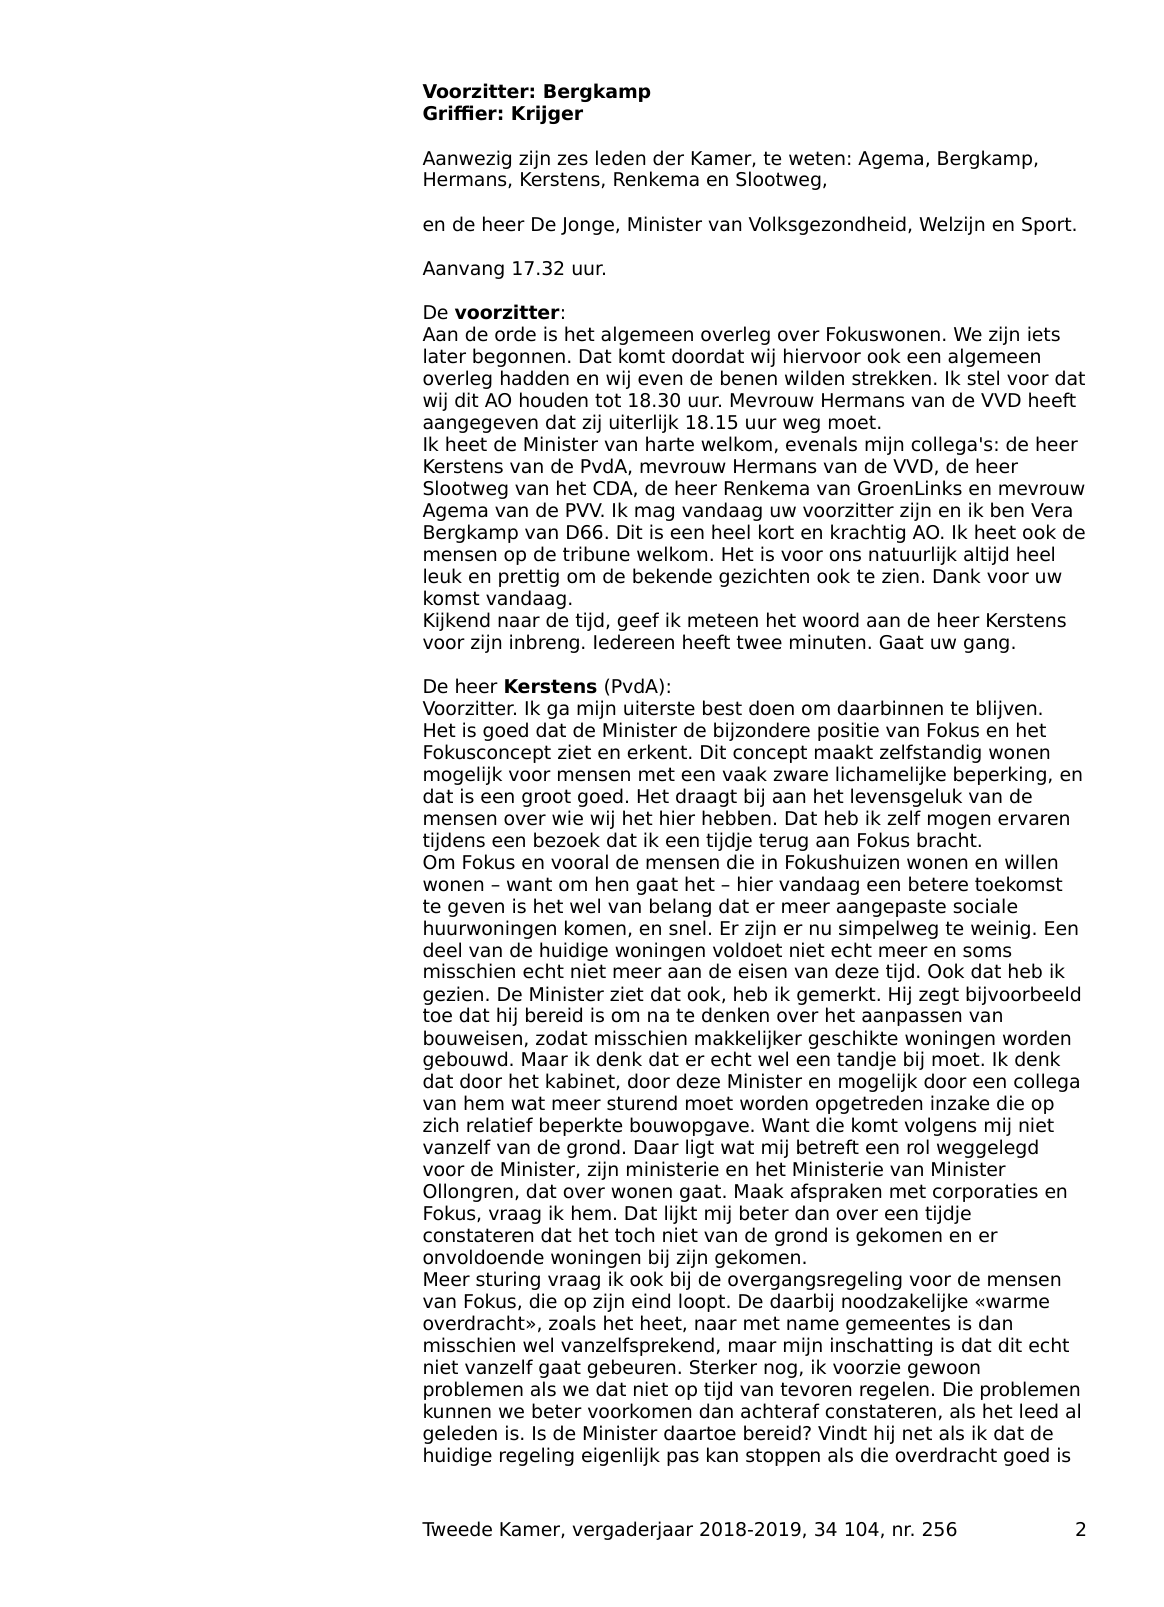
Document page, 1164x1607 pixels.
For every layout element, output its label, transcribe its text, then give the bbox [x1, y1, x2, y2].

text De voorzitter: [422, 302, 1087, 324]
text Het is goed dat de Minister de bijzondere positie van Fokus en het Fokusconcept ziet en erkent. Dit concept maakt zelfstandig wonen mogelijk voor mensen met een vaak zware lichamelijke beperking, en dat is een groot goed. Het draagt bij aan het levensgeluk van de mensen over wie wij het hier hebben. Dat heb ik zelf mogen ervaren tijdens een bezoek dat ik een tijdje terug aan Fokus bracht. [422, 720, 1087, 852]
text Om Fokus en vooral de mensen die in Fokushuizen wonen en willen wonen – want om hen gaat het – hier vandaag een betere toekomst te geven is het wel van belang dat er meer aangepaste sociale huurwoningen komen, en snel. Er zijn er nu simpelweg te weinig. Een deel van de huidige woningen voldoet niet echt meer en soms misschien echt niet meer aan de eisen van deze tijd. Ook dat heb ik gezien. De Minister ziet dat ook, heb ik gemerkt. Hij zegt bijvoorbeeld toe dat hij bereid is om na te denken over het aanpassen van bouweisen, zodat misschien makkelijker geschikte woningen worden gebouwd. Maar ik denk dat er echt wel een tandje bij moet. Ik denk dat door het kabinet, door deze Minister en mogelijk door een collega van hem wat meer sturend moet worden opgetreden inzake die op zich relatief beperkte bouwopgave. Want die komt volgens mij niet vanzelf van de grond. Daar ligt wat mij betreft een rol weggelegd voor de Minister, zijn ministerie en het Ministerie van Minister Ollongren, dat over wonen gaat. Maak afspraken met corporaties en Fokus, vraag ik hem. Dat lijkt mij beter dan over een tijdje constateren dat het toch niet van de grond is gekomen en er onvoldoende woningen bij zijn gekomen. [422, 852, 1087, 1269]
text Griffier: Krijger [422, 103, 1087, 125]
text en de heer De Jonge, Minister van Volksgezondheid, Welzijn en Sport. [422, 213, 1087, 236]
text Aanvang 17.32 uur. [422, 258, 1087, 280]
text Kijkend naar de tijd, geef ik meteen het woord aan de heer Kerstens voor zijn inbreng. Iedereen heeft twee minuten. Gaat uw gang. [422, 609, 1087, 653]
text Aan de orde is het algemeen overleg over Fokuswonen. We zijn iets later begonnen. Dat komt doordat wij hiervoor ook een algemeen overleg hadden en wij even de benen wilden strekken. Ik stel voor dat wij dit AO houden tot 18.30 uur. Mevrouw Hermans van de VVD heeft aangegeven dat zij uiterlijk 18.15 uur weg moet. [422, 324, 1087, 434]
text Meer sturing vraag ik ook bij de overgangsregeling voor de mensen van Fokus, die op zijn eind loopt. De daarbij noodzakelijke «warme overdracht», zoals het heet, naar met name gemeentes is dan misschien wel vanzelfsprekend, maar mijn inschatting is dat dit echt niet vanzelf gaat gebeuren. Sterker nog, ik voorzie gewoon problemen als we dat niet op tijd van tevoren regelen. Die problemen kunnen we beter voorkomen dan achteraf constateren, als het leed al geleden is. Is de Minister daartoe bereid? Vindt hij net als ik dat de huidige regeling eigenlijk pas kan stoppen als die overdracht goed is [422, 1269, 1087, 1467]
text Voorzitter: Bergkamp [422, 81, 1087, 103]
text Aanwezig zijn zes leden der Kamer, te weten: Agema, Bergkamp, Hermans, Kerstens, Renkema en Slootweg, [422, 147, 1087, 191]
text De heer Kerstens (PvdA): [422, 676, 1087, 698]
text Ik heet de Minister van harte welkom, evenals mijn collega's: de heer Kerstens van de PvdA, mevrouw Hermans van de VVD, de heer Slootweg van het CDA, de heer Renkema van GroenLinks en mevrouw Agema van de PVV. Ik mag vandaag uw voorzitter zijn en ik ben Vera Bergkamp van D66. Dit is een heel kort en krachtig AO. Ik heet ook de mensen op de tribune welkom. Het is voor ons natuurlijk altijd heel leuk en prettig om de bekende gezichten ook te zien. Dank voor uw komst vandaag. [422, 434, 1087, 609]
text Voorzitter. Ik ga mijn uiterste best doen om daarbinnen te blijven. [422, 698, 1087, 720]
